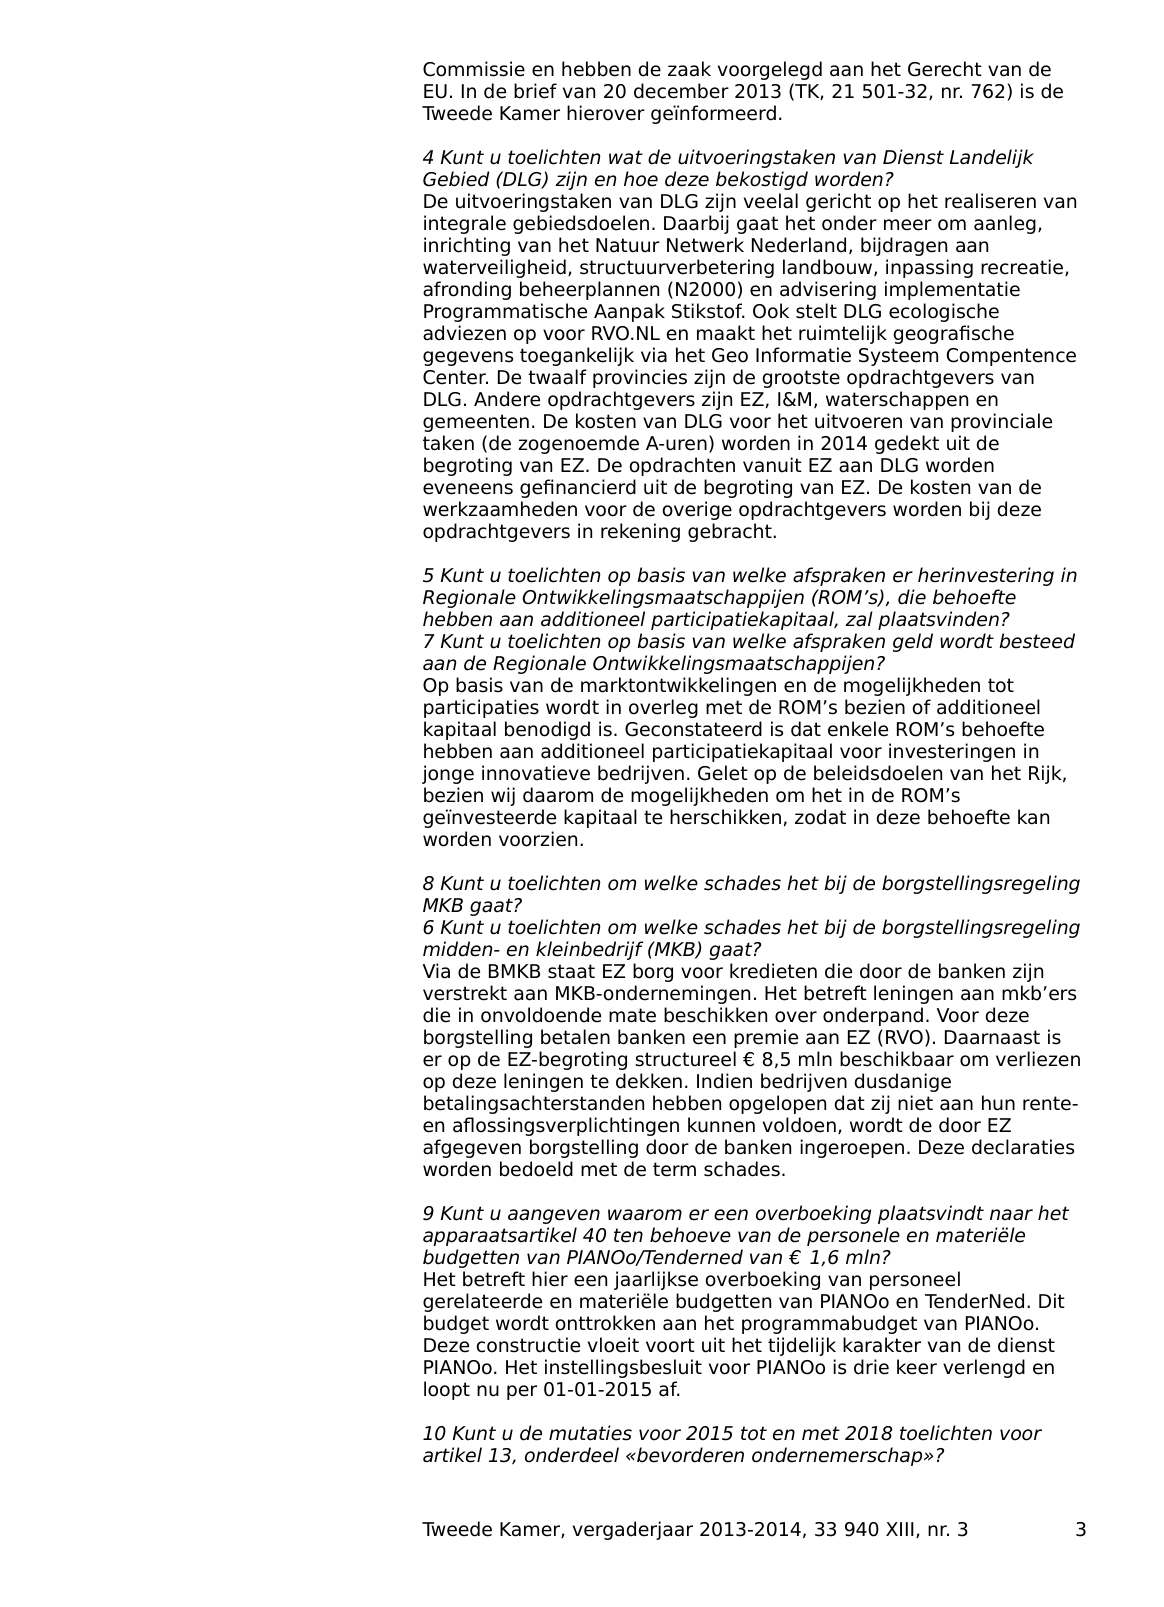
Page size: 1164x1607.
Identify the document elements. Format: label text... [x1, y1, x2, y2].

text 9 Kunt u aangeven waarom er een overboeking plaatsvindt naar het apparaatsartikel 40 ten behoeve van de personele en materiële budgetten van PIANOo/Tenderned van € 1,6 mln? [422, 1203, 1087, 1269]
text De uitvoeringstaken van DLG zijn veelal gericht op het realiseren van integrale gebiedsdoelen. Daarbij gaat het onder meer om aanleg, inrichting van het Natuur Netwerk Nederland, bijdragen aan waterveiligheid, structuurverbetering landbouw, inpassing recreatie, afronding beheerplannen (N2000) en advisering implementatie Programmatische Aanpak Stikstof. Ook stelt DLG ecologische adviezen op voor RVO.NL en maakt het ruimtelijk geografische gegevens toegankelijk via het Geo Informatie Systeem Compentence Center. De twaalf provincies zijn de grootste opdrachtgevers van DLG. Andere opdrachtgevers zijn EZ, I&M, waterschappen en gemeenten. De kosten van DLG voor het uitvoeren van provinciale taken (de zogenoemde A-uren) worden in 2014 gedekt uit de begroting van EZ. De opdrachten vanuit EZ aan DLG worden eveneens gefinancierd uit de begroting van EZ. De kosten van de werkzaamheden voor de overige opdrachtgevers worden bij deze opdrachtgevers in rekening gebracht. [422, 191, 1087, 543]
text 8 Kunt u toelichten om welke schades het bij de borgstellingsregeling MKB gaat? [422, 873, 1087, 917]
text 10 Kunt u de mutaties voor 2015 tot en met 2018 toelichten voor artikel 13, onderdeel «bevorderen ondernemerschap»? [422, 1423, 1087, 1467]
text Via de BMKB staat EZ borg voor kredieten die door de banken zijn verstrekt aan MKB-ondernemingen. Het betreft leningen aan mkb’ers die in onvoldoende mate beschikken over onderpand. Voor deze borgstelling betalen banken een premie aan EZ (RVO). Daarnaast is er op de EZ-begroting structureel € 8,5 mln beschikbaar om verliezen op deze leningen te dekken. Indien bedrijven dusdanige betalingsachterstanden hebben opgelopen dat zij niet aan hun rente- en aflossingsverplichtingen kunnen voldoen, wordt de door EZ afgegeven borgstelling door de banken ingeroepen. Deze declaraties worden bedoeld met de term schades. [422, 961, 1087, 1181]
text Het betreft hier een jaarlijkse overboeking van personeel gerelateerde en materiële budgetten van PIANOo en TenderNed. Dit budget wordt onttrokken aan het programmabudget van PIANOo. Deze constructie vloeit voort uit het tijdelijk karakter van de dienst PIANOo. Het instellingsbesluit voor PIANOo is drie keer verlengd en loopt nu per 01-01-2015 af. [422, 1269, 1087, 1401]
text Commissie en hebben de zaak voorgelegd aan het Gerecht van de EU. In de brief van 20 december 2013 (TK, 21 501-32, nr. 762) is de Tweede Kamer hierover geïnformeerd. [422, 59, 1087, 125]
text Op basis van de marktontwikkelingen en de mogelijkheden tot participaties wordt in overleg met de ROM’s bezien of additioneel kapitaal benodigd is. Geconstateerd is dat enkele ROM’s behoefte hebben aan additioneel participatiekapitaal voor investeringen in jonge innovatieve bedrijven. Gelet op de beleidsdoelen van het Rijk, bezien wij daarom de mogelijkheden om het in de ROM’s geïnvesteerde kapitaal te herschikken, zodat in deze behoefte kan worden voorzien. [422, 675, 1087, 851]
text 4 Kunt u toelichten wat de uitvoeringstaken van Dienst Landelijk Gebied (DLG) zijn en hoe deze bekostigd worden? [422, 147, 1087, 191]
text 7 Kunt u toelichten op basis van welke afspraken geld wordt besteed aan de Regionale Ontwikkelingsmaatschappijen? [422, 631, 1087, 675]
text 5 Kunt u toelichten op basis van welke afspraken er herinvestering in Regionale Ontwikkelingsmaatschappijen (ROM’s), die behoefte hebben aan additioneel participatiekapitaal, zal plaatsvinden? [422, 565, 1087, 631]
text 6 Kunt u toelichten om welke schades het bij de borgstellingsregeling midden- en kleinbedrijf (MKB) gaat? [422, 917, 1087, 961]
